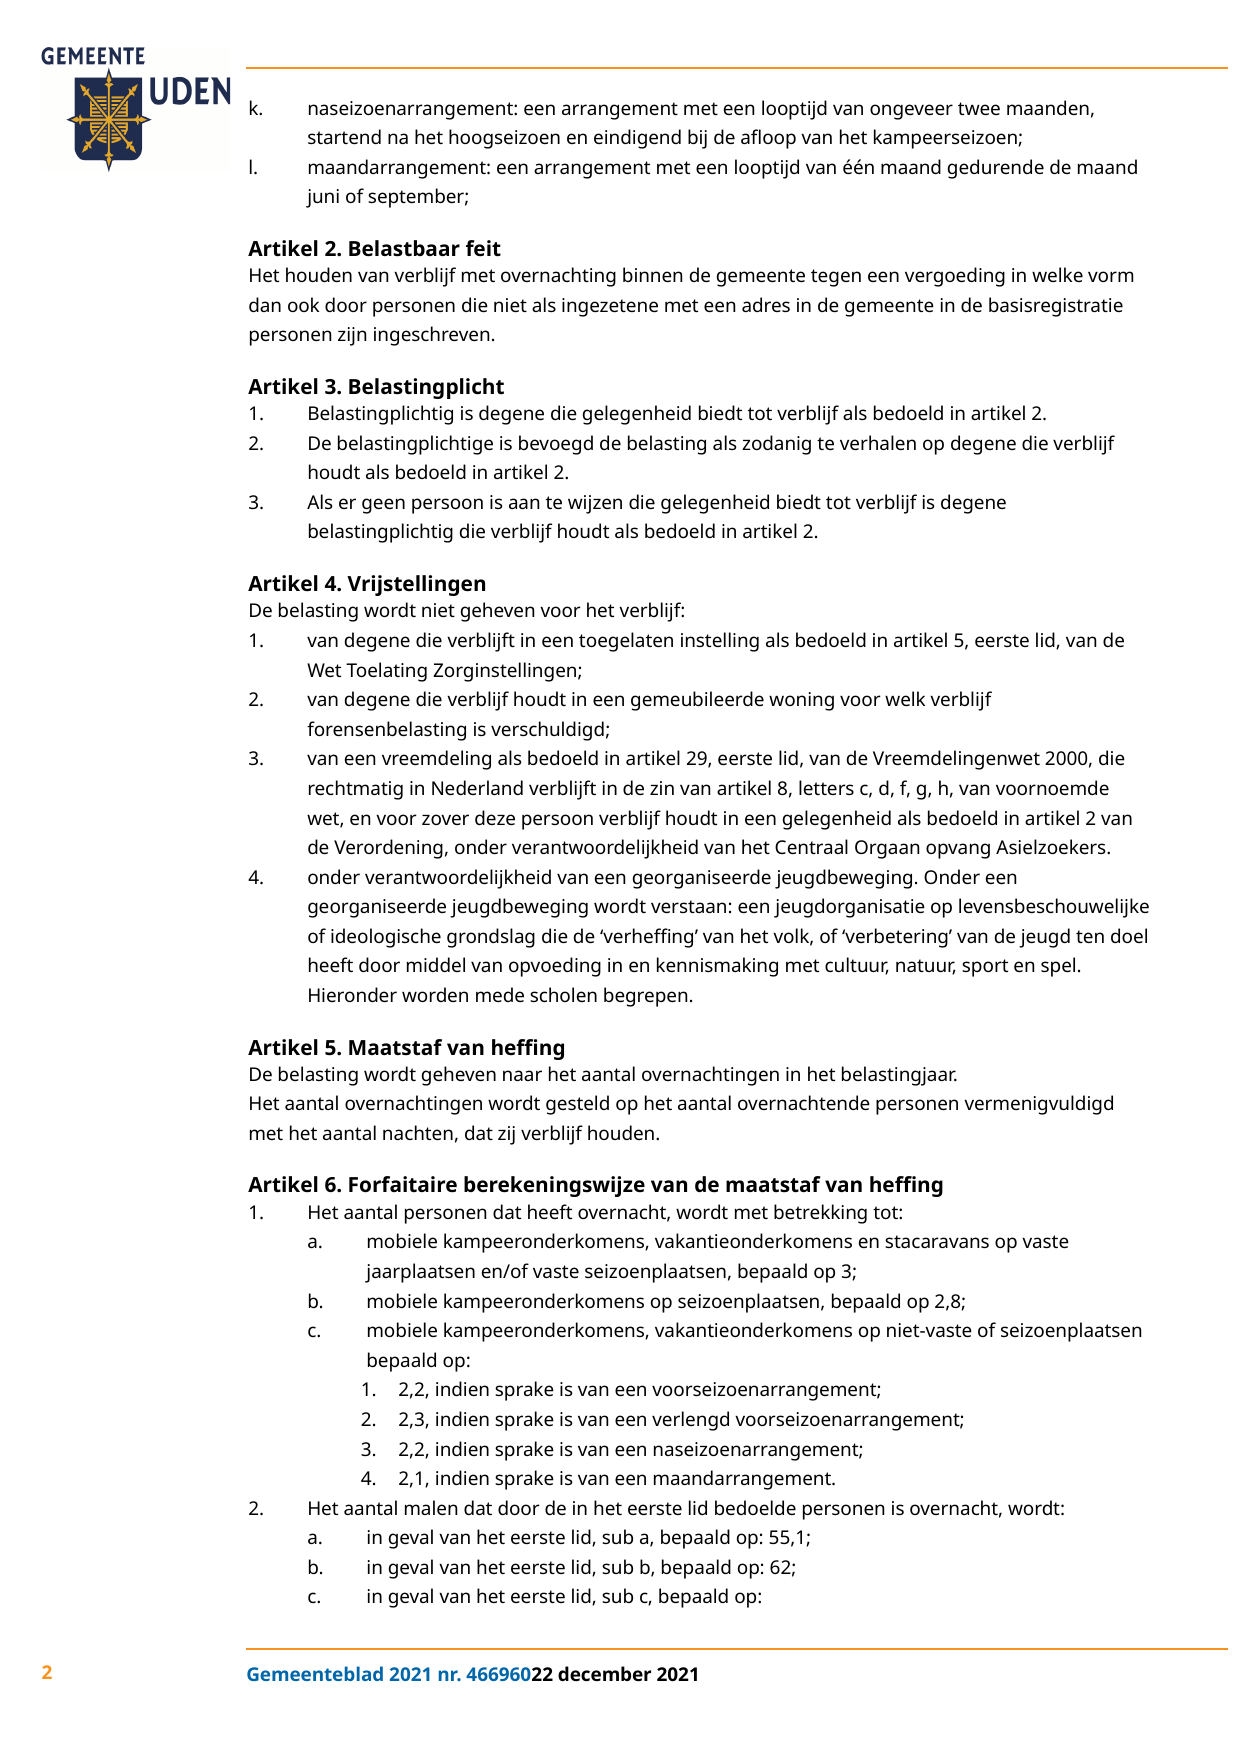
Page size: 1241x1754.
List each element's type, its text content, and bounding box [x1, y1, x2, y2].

list 2,2, indien sprake is van een naseizoenarrangement; [361, 1436, 1152, 1461]
list Belastingplichtig is degene die gelegenheid biedt tot verblijf als bedoeld in artikel 2. [248, 400, 1152, 426]
list maandarrangement: een arrangement met een looptijd van één maand gedurende de maand juni of september; [248, 154, 1152, 209]
list van degene die verblijf houdt in een gemeubileerde woning voor welk verblijf forensenbelasting is verschuldigd; [248, 686, 1152, 742]
list Het aantal malen dat door de in het eerste lid bedoelde personen is overnacht, wordt: [248, 1495, 1152, 1521]
list mobiele kampeeronderkomens op seizoenplaatsen, bepaald op 2,8; [307, 1288, 1152, 1313]
text Artikel 5. Maatstaf van heffing [248, 1033, 1152, 1061]
text Artikel 3. Belastingplicht [248, 372, 1152, 400]
list 2,3, indien sprake is van een verlengd voorseizoenarrangement; [361, 1406, 1152, 1432]
list mobiele kampeeronderkomens, vakantieonderkomens en stacaravans op vaste jaarplaatsen en/of vaste seizoenplaatsen, bepaald op 3; [307, 1229, 1152, 1284]
text Het houden van verblijf met overnachting binnen de gemeente tegen een vergoeding in welke vorm dan ook door personen die niet als ingezetene met een adres in de gemeente in de basisregistratie personen zijn ingeschreven. [248, 262, 1152, 347]
text Artikel 2. Belastbaar feit [248, 234, 1152, 262]
list naseizoenarrangement: een arrangement met een looptijd van ongeveer twee maanden, startend na het hoogseizoen en eindigend bij de afloop van het kampeerseizoen; [248, 95, 1152, 150]
list van degene die verblijft in een toegelaten instelling als bedoeld in artikel 5, eerste lid, van de Wet Toelating Zorginstellingen; [248, 627, 1152, 682]
text Artikel 6. Forfaitaire berekeningswijze van de maatstaf van heffing [248, 1171, 1152, 1199]
list Als er geen persoon is aan te wijzen die gelegenheid biedt tot verblijf is degene belastingplichtig die verblijf houdt als bedoeld in artikel 2. [248, 489, 1152, 544]
list van een vreemdeling als bedoeld in artikel 29, eerste lid, van de Vreemdelingenwet 2000, die rechtmatig in Nederland verblijft in de zin van artikel 8, letters c, d, f, g, h, van voornoemde wet, en voor zover deze persoon verblijf houdt in een gelegenheid als bedoeld in artikel 2 van de Verordening, onder verantwoordelijkheid van het Centraal Orgaan opvang Asielzoekers. [248, 746, 1152, 860]
list 2,1, indien sprake is van een maandarrangement. [361, 1465, 1152, 1491]
text Het aantal overnachtingen wordt gesteld op het aantal overnachtende personen vermenigvuldigd met het aantal nachten, dat zij verblijf houden. [248, 1091, 1152, 1146]
list in geval van het eerste lid, sub b, bepaald op: 62; [307, 1554, 1152, 1580]
list Het aantal personen dat heeft overnacht, wordt met betrekking tot: [248, 1199, 1152, 1225]
list 2,2, indien sprake is van een voorseizoenarrangement; [361, 1377, 1152, 1402]
text De belasting wordt niet geheven voor het verblijf: [248, 598, 1152, 623]
list onder verantwoordelijkheid van een georganiseerde jeugdbeweging. Onder een georganiseerde jeugdbeweging wordt verstaan: een jeugdorganisatie op levensbeschouwelijke of ideologische grondslag die de ‘verheffing’ van het volk, of ‘verbetering’ van de jeugd ten doel heeft door middel van opvoeding in en kennismaking met cultuur, natuur, sport en spel. Hieronder worden mede scholen begrepen. [248, 864, 1152, 1008]
text De belasting wordt geheven naar het aantal overnachtingen in het belastingjaar. [248, 1061, 1152, 1087]
list mobiele kampeeronderkomens, vakantieonderkomens op niet-vaste of seizoenplaatsen bepaald op: [307, 1317, 1152, 1373]
list in geval van het eerste lid, sub c, bepaald op: [307, 1584, 1152, 1609]
picture [41, 47, 231, 172]
list De belastingplichtige is bevoegd de belasting als zodanig te verhalen op degene die verblijf houdt als bedoeld in artikel 2. [248, 430, 1152, 485]
list in geval van het eerste lid, sub a, bepaald op: 55,1; [307, 1524, 1152, 1550]
text Artikel 4. Vrijstellingen [248, 569, 1152, 598]
